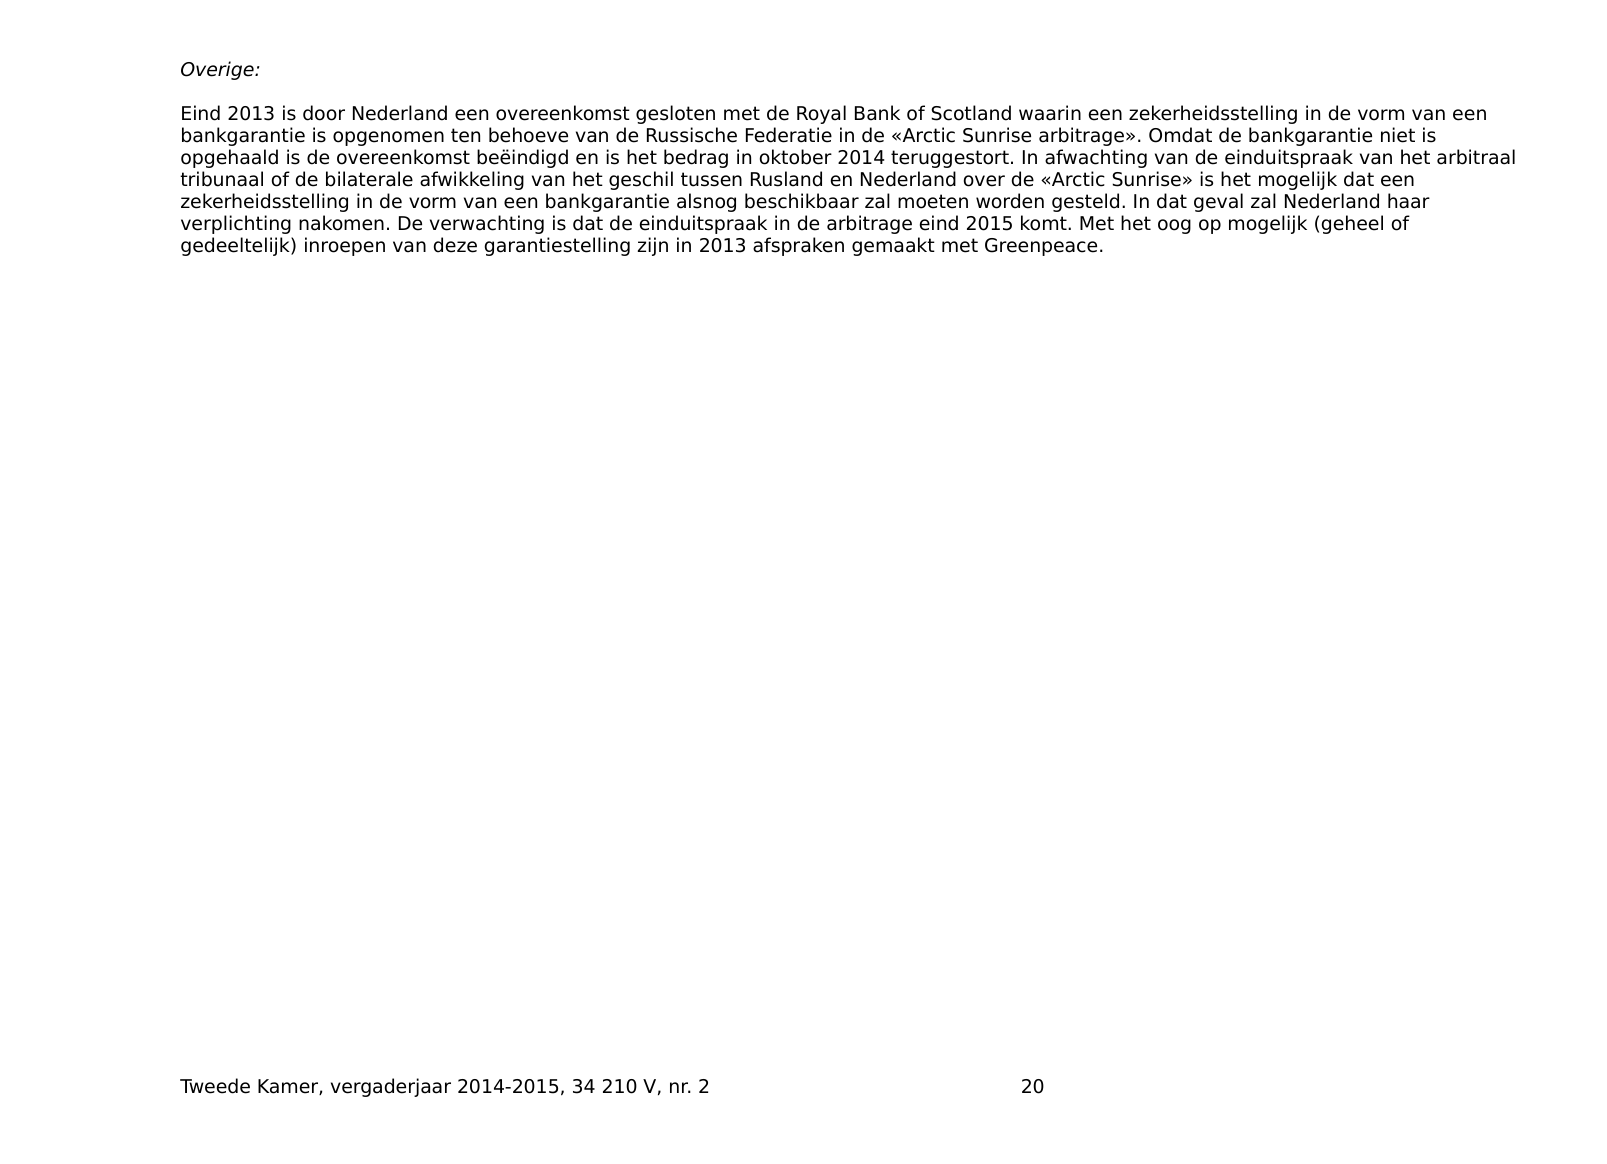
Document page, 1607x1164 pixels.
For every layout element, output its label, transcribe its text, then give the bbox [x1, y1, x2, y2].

subtitle Overige: [180, 59, 1529, 81]
text Eind 2013 is door Nederland een overeenkomst gesloten met de Royal Bank of Scotland waarin een zekerheidsstelling in de vorm van een bankgarantie is opgenomen ten behoeve van de Russische Federatie in de «Arctic Sunrise arbitrage». Omdat de bankgarantie niet is opgehaald is de overeenkomst beëindigd en is het bedrag in oktober 2014 teruggestort. In afwachting van de einduitspraak van het arbitraal tribunaal of de bilaterale afwikkeling van het geschil tussen Rusland en Nederland over de «Arctic Sunrise» is het mogelijk dat een zekerheidsstelling in de vorm van een bankgarantie alsnog beschikbaar zal moeten worden gesteld. In dat geval zal Nederland haar verplichting nakomen. De verwachting is dat de einduitspraak in de arbitrage eind 2015 komt. Met het oog op mogelijk (geheel of gedeeltelijk) inroepen van deze garantiestelling zijn in 2013 afspraken gemaakt met Greenpeace. [180, 103, 1529, 257]
